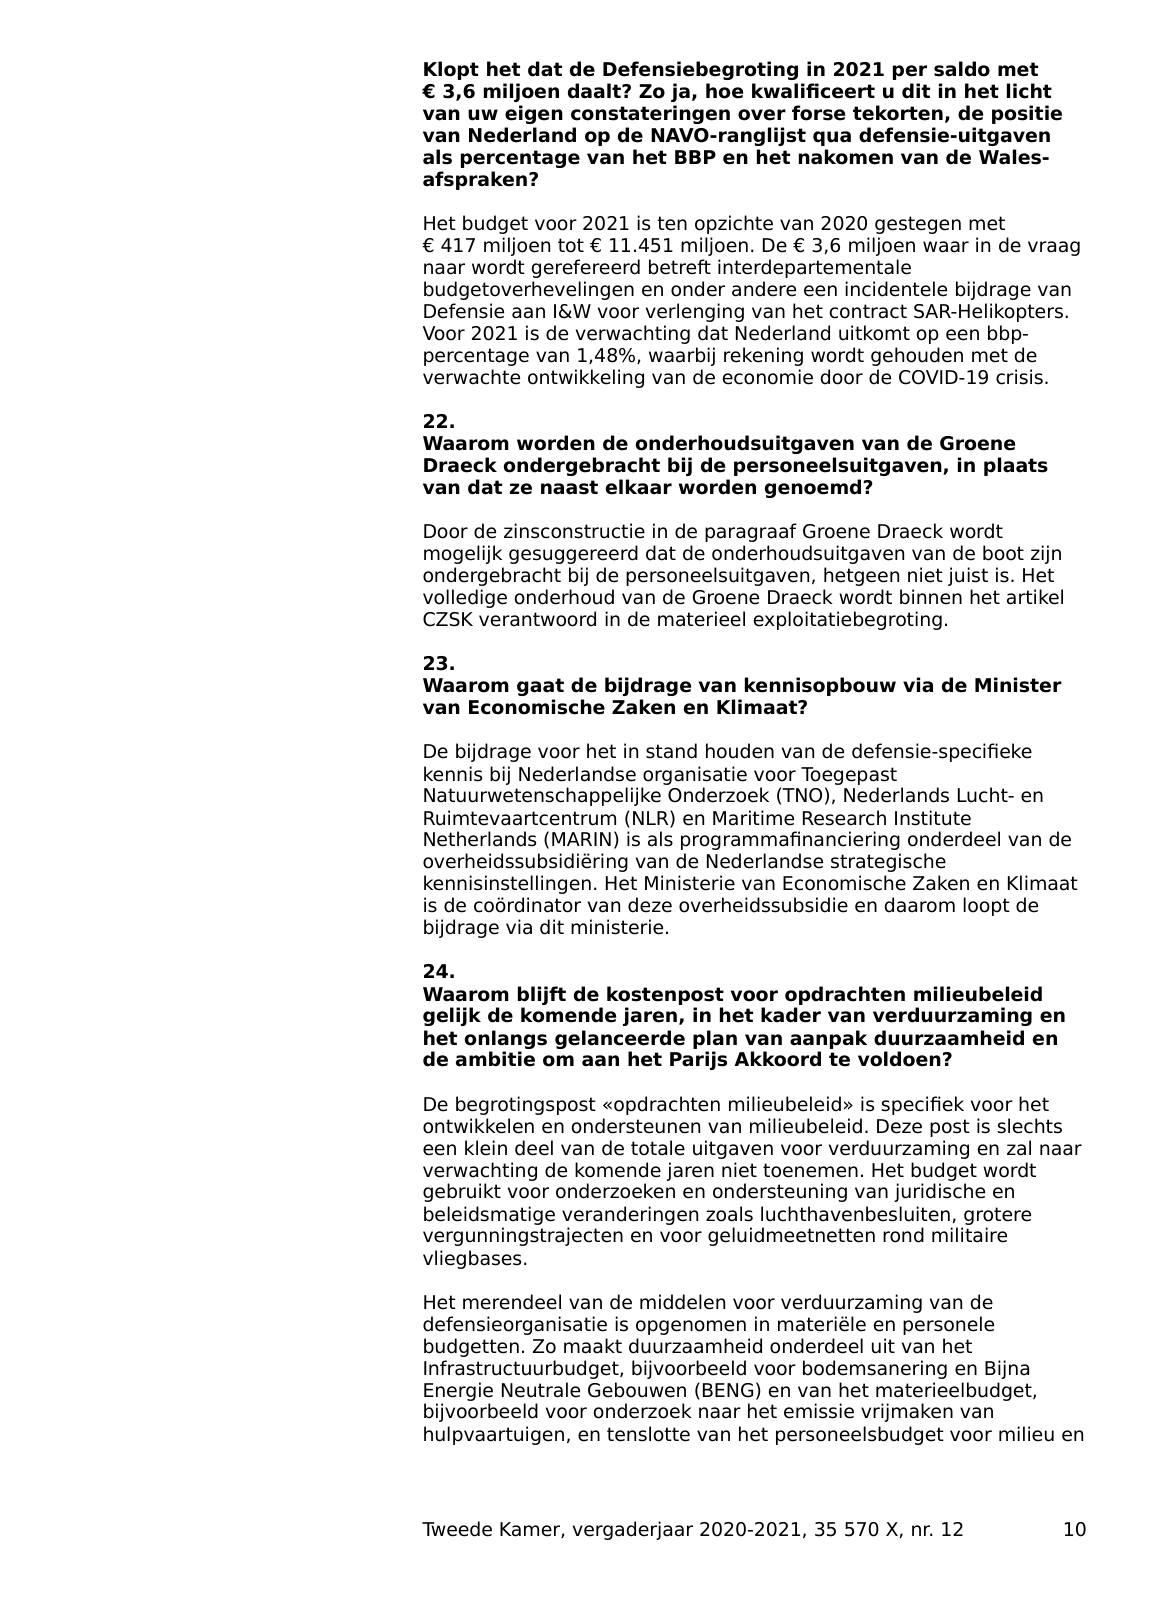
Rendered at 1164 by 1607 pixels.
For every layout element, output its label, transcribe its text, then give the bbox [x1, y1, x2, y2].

text 24. [422, 961, 1087, 983]
text De bijdrage voor het in stand houden van de defensie-specifieke kennis bij Nederlandse organisatie voor Toegepast Natuurwetenschappelijke Onderzoek (TNO), Nederlands Lucht- en Ruimtevaartcentrum (NLR) en Maritime Research Institute Netherlands (MARIN) is als programmafinanciering onderdeel van de overheidssubsidiëring van de Nederlandse strategische kennisinstellingen. Het Ministerie van Economische Zaken en Klimaat is de coördinator van deze overheidssubsidie en daarom loopt de bijdrage via dit ministerie. [422, 741, 1087, 939]
text Het merendeel van de middelen voor verduurzaming van de defensieorganisatie is opgenomen in materiële en personele budgetten. Zo maakt duurzaamheid onderdeel uit van het Infrastructuurbudget, bijvoorbeeld voor bodemsanering en Bijna Energie Neutrale Gebouwen (BENG) en van het materieelbudget, bijvoorbeeld voor onderzoek naar het emissie vrijmaken van hulpvaartuigen, en tenslotte van het personeelsbudget voor milieu en [422, 1292, 1087, 1445]
text Klopt het dat de Defensiebegroting in 2021 per saldo met € 3,6 miljoen daalt? Zo ja, hoe kwalificeert u dit in het licht van uw eigen constateringen over forse tekorten, de positie van Nederland op de NAVO-ranglijst qua defensie-uitgaven als percentage van het BBP en het nakomen van de Wales-afspraken? [422, 59, 1087, 191]
text Het budget voor 2021 is ten opzichte van 2020 gestegen met € 417 miljoen tot € 11.451 miljoen. De € 3,6 miljoen waar in de vraag naar wordt gerefereerd betreft interdepartementale budgetoverhevelingen en onder andere een incidentele bijdrage van Defensie aan I&W voor verlenging van het contract SAR-Helikopters. Voor 2021 is de verwachting dat Nederland uitkomt op een bbp-percentage van 1,48%, waarbij rekening wordt gehouden met de verwachte ontwikkeling van de economie door de COVID-19 crisis. [422, 213, 1087, 389]
text Waarom blijft de kostenpost voor opdrachten milieubeleid gelijk de komende jaren, in het kader van verduurzaming en het onlangs gelanceerde plan van aanpak duurzaamheid en de ambitie om aan het Parijs Akkoord te voldoen? [422, 983, 1087, 1071]
text Waarom gaat de bijdrage van kennisopbouw via de Minister van Economische Zaken en Klimaat? [422, 675, 1087, 719]
text De begrotingspost «opdrachten milieubeleid» is specifiek voor het ontwikkelen en ondersteunen van milieubeleid. Deze post is slechts een klein deel van de totale uitgaven voor verduurzaming en zal naar verwachting de komende jaren niet toenemen. Het budget wordt gebruikt voor onderzoeken en ondersteuning van juridische en beleidsmatige veranderingen zoals luchthavenbesluiten, grotere vergunningstrajecten en voor geluidmeetnetten rond militaire vliegbases. [422, 1093, 1087, 1269]
text Waarom worden de onderhoudsuitgaven van de Groene Draeck ondergebracht bij de personeelsuitgaven, in plaats van dat ze naast elkaar worden genoemd? [422, 433, 1087, 499]
text 22. [422, 411, 1087, 433]
text 23. [422, 653, 1087, 675]
text Door de zinsconstructie in de paragraaf Groene Draeck wordt mogelijk gesuggereerd dat de onderhoudsuitgaven van de boot zijn ondergebracht bij de personeelsuitgaven, hetgeen niet juist is. Het volledige onderhoud van de Groene Draeck wordt binnen het artikel CZSK verantwoord in de materieel exploitatiebegroting. [422, 521, 1087, 631]
